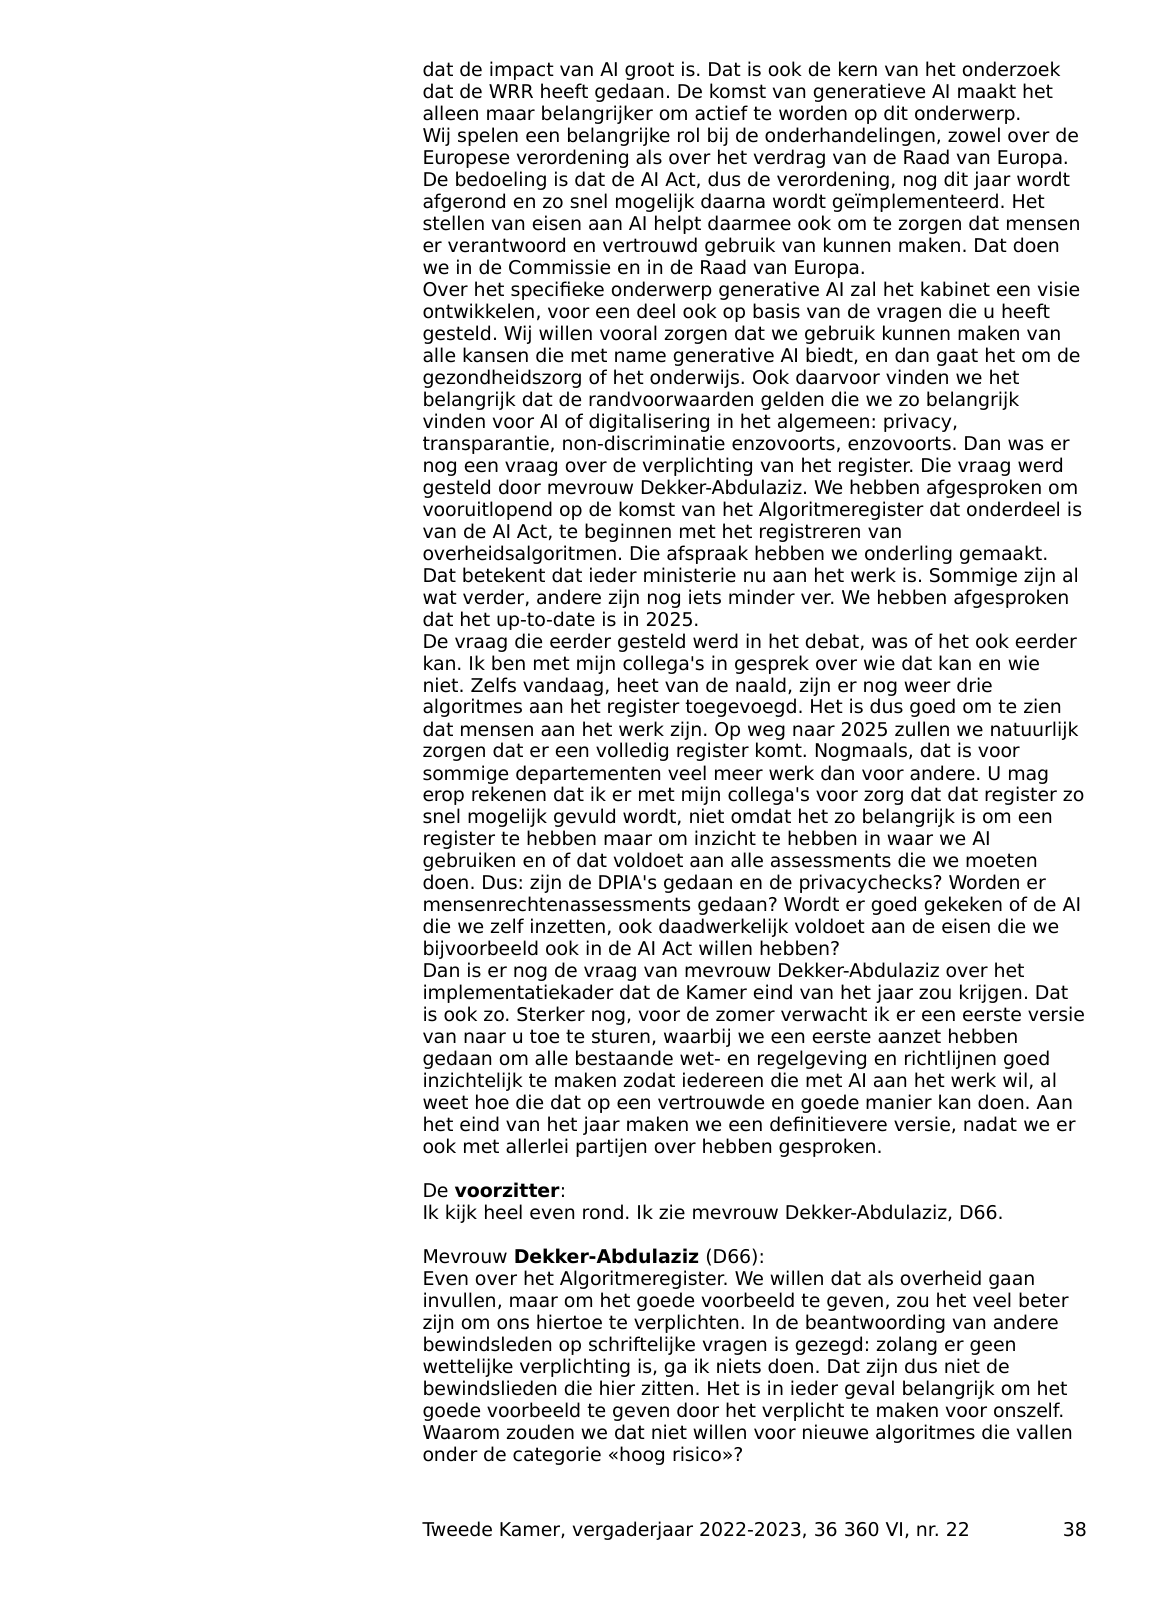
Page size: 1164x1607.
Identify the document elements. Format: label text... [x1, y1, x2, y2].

text Mevrouw Dekker-Abdulaziz (D66): [422, 1246, 1087, 1268]
text De voorzitter: [422, 1180, 1087, 1202]
text Even over het Algoritmeregister. We willen dat als overheid gaan invullen, maar om het goede voorbeeld te geven, zou het veel beter zijn om ons hiertoe te verplichten. In de beantwoording van andere bewindsleden op schriftelijke vragen is gezegd: zolang er geen wettelijke verplichting is, ga ik niets doen. Dat zijn dus niet de bewindslieden die hier zitten. Het is in ieder geval belangrijk om het goede voorbeeld te geven door het verplicht te maken voor onszelf. Waarom zouden we dat niet willen voor nieuwe algoritmes die vallen onder de categorie «hoog risico»? [422, 1268, 1087, 1466]
text Over het specifieke onderwerp generative AI zal het kabinet een visie ontwikkelen, voor een deel ook op basis van de vragen die u heeft gesteld. Wij willen vooral zorgen dat we gebruik kunnen maken van alle kansen die met name generative AI biedt, en dan gaat het om de gezondheidszorg of het onderwijs. Ook daarvoor vinden we het belangrijk dat de randvoorwaarden gelden die we zo belangrijk vinden voor AI of digitalisering in het algemeen: privacy, transparantie, non-discriminatie enzovoorts, enzovoorts. Dan was er nog een vraag over de verplichting van het register. Die vraag werd gesteld door mevrouw Dekker-Abdulaziz. We hebben afgesproken om vooruitlopend op de komst van het Algoritmeregister dat onderdeel is van de AI Act, te beginnen met het registreren van overheidsalgoritmen. Die afspraak hebben we onderling gemaakt. Dat betekent dat ieder ministerie nu aan het werk is. Sommige zijn al wat verder, andere zijn nog iets minder ver. We hebben afgesproken dat het up-to-date is in 2025. [422, 279, 1087, 631]
text Dan is er nog de vraag van mevrouw Dekker-Abdulaziz over het implementatiekader dat de Kamer eind van het jaar zou krijgen. Dat is ook zo. Sterker nog, voor de zomer verwacht ik er een eerste versie van naar u toe te sturen, waarbij we een eerste aanzet hebben gedaan om alle bestaande wet- en regelgeving en richtlijnen goed inzichtelijk te maken zodat iedereen die met AI aan het werk wil, al weet hoe die dat op een vertrouwde en goede manier kan doen. Aan het eind van het jaar maken we een definitievere versie, nadat we er ook met allerlei partijen over hebben gesproken. [422, 960, 1087, 1158]
text dat de impact van AI groot is. Dat is ook de kern van het onderzoek dat de WRR heeft gedaan. De komst van generatieve AI maakt het alleen maar belangrijker om actief te worden op dit onderwerp. [422, 59, 1087, 125]
text De vraag die eerder gesteld werd in het debat, was of het ook eerder kan. Ik ben met mijn collega's in gesprek over wie dat kan en wie niet. Zelfs vandaag, heet van de naald, zijn er nog weer drie algoritmes aan het register toegevoegd. Het is dus goed om te zien dat mensen aan het werk zijn. Op weg naar 2025 zullen we natuurlijk zorgen dat er een volledig register komt. Nogmaals, dat is voor sommige departementen veel meer werk dan voor andere. U mag erop rekenen dat ik er met mijn collega's voor zorg dat dat register zo snel mogelijk gevuld wordt, niet omdat het zo belangrijk is om een register te hebben maar om inzicht te hebben in waar we AI gebruiken en of dat voldoet aan alle assessments die we moeten doen. Dus: zijn de DPIA's gedaan en de privacychecks? Worden er mensenrechtenassessments gedaan? Wordt er goed gekeken of de AI die we zelf inzetten, ook daadwerkelijk voldoet aan de eisen die we bijvoorbeeld ook in de AI Act willen hebben? [422, 631, 1087, 960]
text Ik kijk heel even rond. Ik zie mevrouw Dekker-Abdulaziz, D66. [422, 1202, 1087, 1224]
text Wij spelen een belangrijke rol bij de onderhandelingen, zowel over de Europese verordening als over het verdrag van de Raad van Europa. De bedoeling is dat de AI Act, dus de verordening, nog dit jaar wordt afgerond en zo snel mogelijk daarna wordt geïmplementeerd. Het stellen van eisen aan AI helpt daarmee ook om te zorgen dat mensen er verantwoord en vertrouwd gebruik van kunnen maken. Dat doen we in de Commissie en in de Raad van Europa. [422, 125, 1087, 279]
